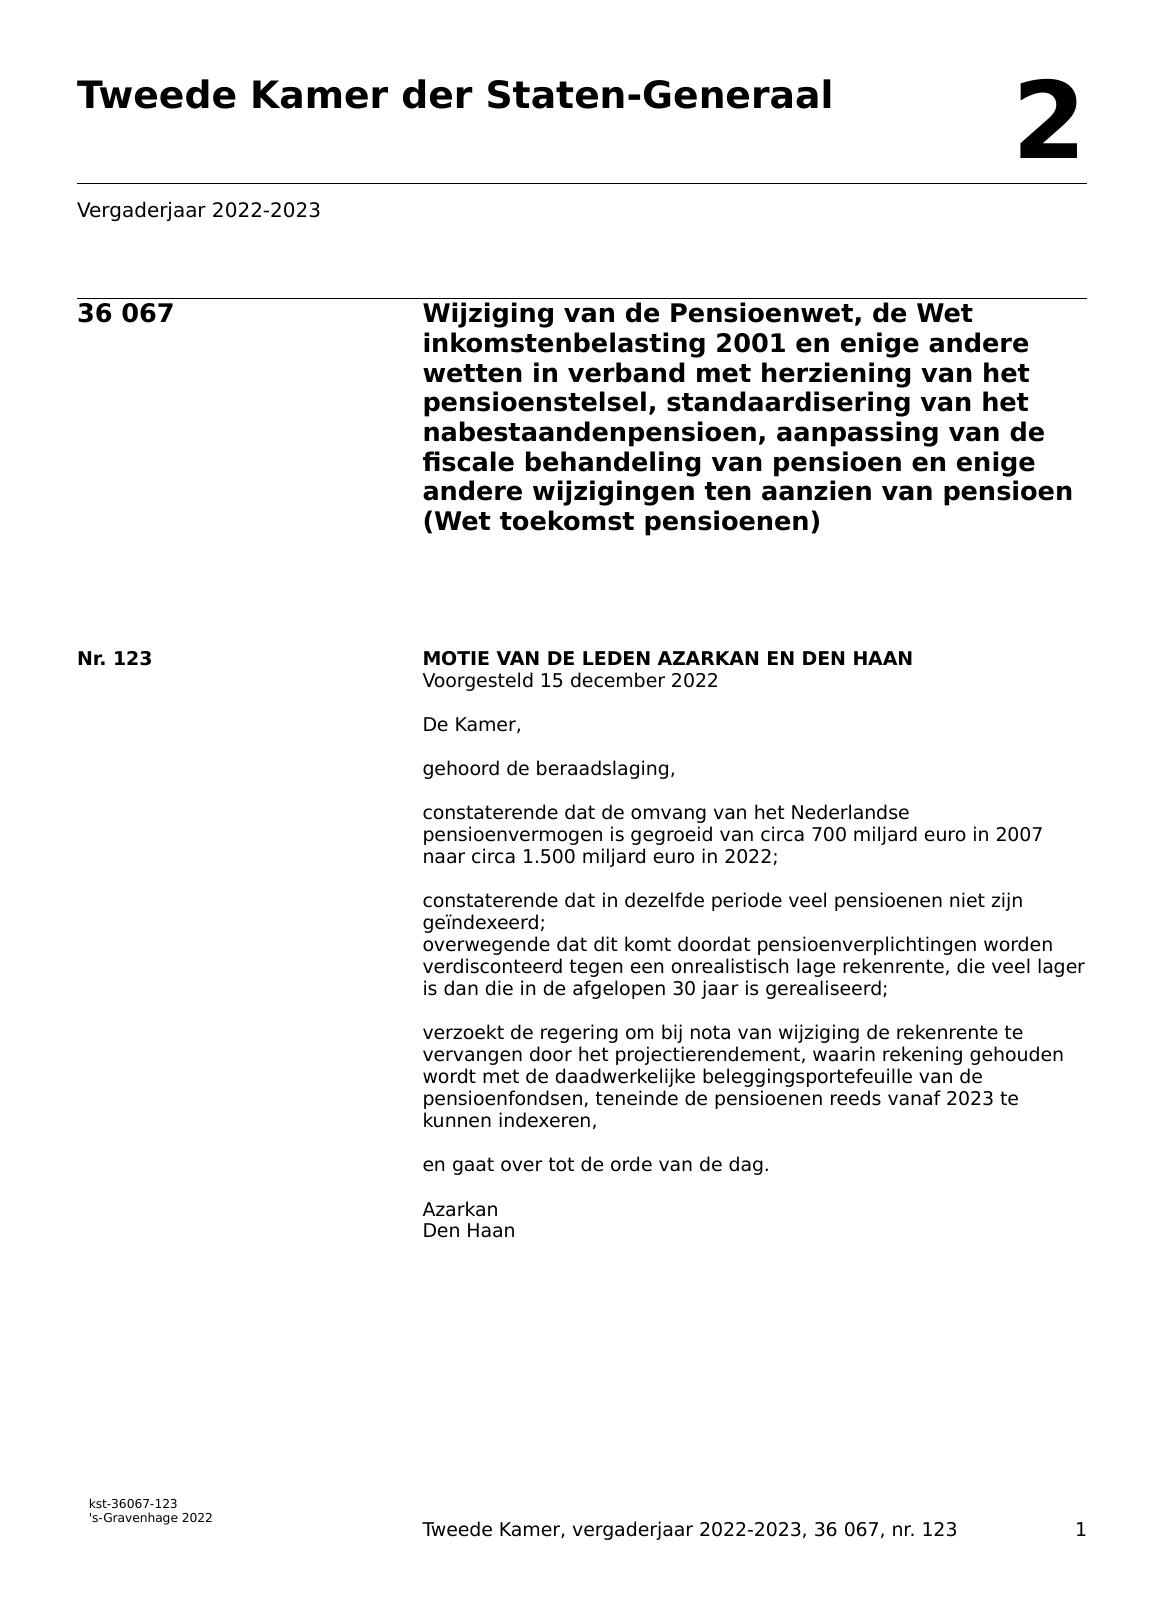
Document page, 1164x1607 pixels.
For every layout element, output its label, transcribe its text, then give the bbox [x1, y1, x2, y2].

text gehoord de beraadslaging, [422, 758, 1087, 780]
subtitle 36 067 Wijziging van de Pensioenwet, de Wet inkomstenbelasting 2001 en enige andere wetten in verband met herziening van het pensioenstelsel, standaardisering van het nabestaandenpensioen, aanpassing van de fiscale behandeling van pensioen en enige andere wijzigingen ten aanzien van pensioen (Wet toekomst pensioenen) [77, 299, 1087, 536]
text verzoekt de regering om bij nota van wijziging de rekenrente te vervangen door het projectierendement, waarin rekening gehouden wordt met de daadwerkelijke beleggingsportefeuille van de pensioenfondsen, teneinde de pensioenen reeds vanaf 2023 te kunnen indexeren, [422, 1022, 1087, 1132]
text overwegende dat dit komt doordat pensioenverplichtingen worden verdisconteerd tegen een onrealistisch lage rekenrente, die veel lager is dan die in de afgelopen 30 jaar is gerealiseerd; [422, 934, 1087, 1000]
text constaterende dat in dezelfde periode veel pensioenen niet zijn geïndexeerd; [422, 890, 1087, 934]
text constaterende dat de omvang van het Nederlandse pensioenvermogen is gegroeid van circa 700 miljard euro in 2007 naar circa 1.500 miljard euro in 2022; [422, 802, 1087, 868]
text Den Haan [422, 1220, 1087, 1242]
subtitle Nr. 123 MOTIE VAN DE LEDEN AZARKAN EN DEN HAAN [77, 647, 1087, 669]
text Voorgesteld 15 december 2022 [422, 669, 1087, 691]
table_header Tweede Kamer der Staten-Generaal [77, 59, 886, 183]
text Azarkan [422, 1198, 1087, 1220]
text 's-Gravenhage 2022 [88, 1511, 323, 1525]
table_cell Vergaderjaar 2022-2023 [77, 184, 1087, 298]
text en gaat over tot de orde van de dag. [422, 1154, 1087, 1176]
text kst-36067-123 [88, 1497, 323, 1511]
table_header 2 [886, 59, 1087, 183]
text De Kamer, [422, 714, 1087, 736]
